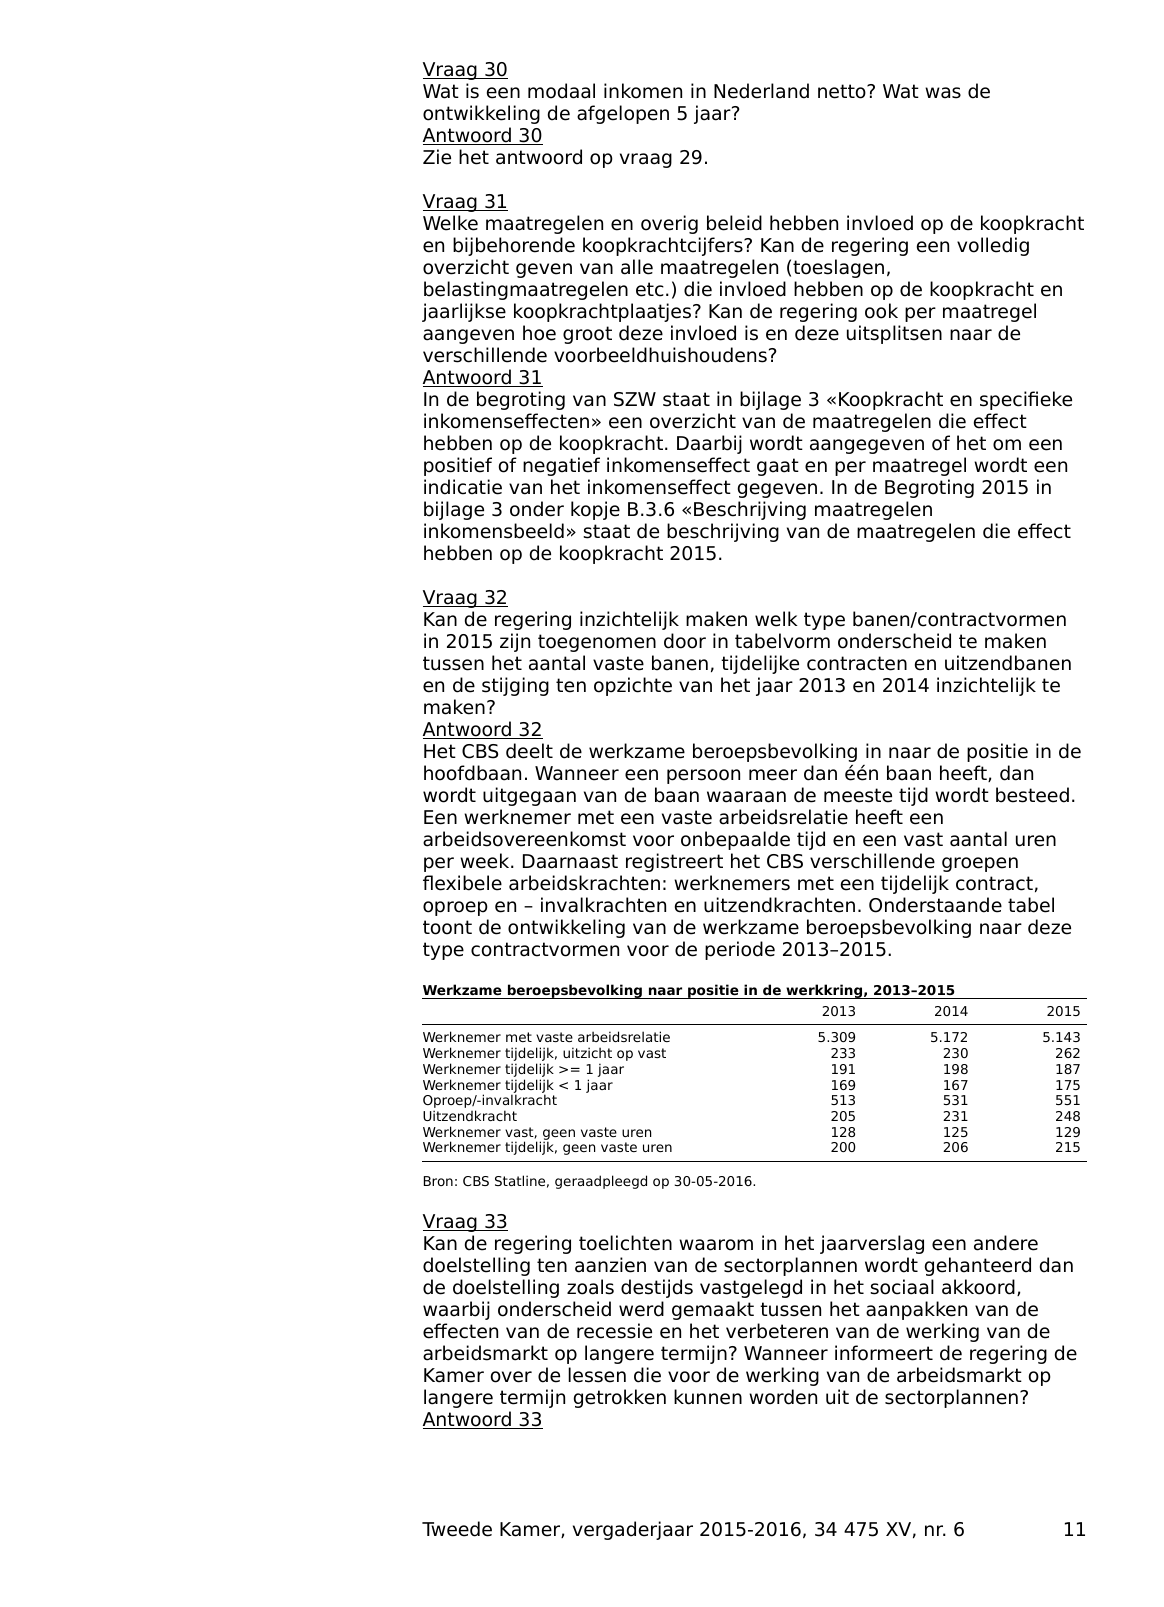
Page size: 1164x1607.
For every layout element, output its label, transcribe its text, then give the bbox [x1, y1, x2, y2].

text Welke maatregelen en overig beleid hebben invloed op de koopkracht en bijbehorende koopkrachtcijfers? Kan de regering een volledig overzicht geven van alle maatregelen (toeslagen, belastingmaatregelen etc.) die invloed hebben op de koopkracht en jaarlijkse koopkrachtplaatjes? Kan de regering ook per maatregel aangeven hoe groot deze invloed is en deze uitsplitsen naar de verschillende voorbeeldhuishoudens? [422, 213, 1087, 367]
table_cell 191 [750, 1062, 862, 1077]
text Wat is een modaal inkomen in Nederland netto? Wat was de ontwikkeling de afgelopen 5 jaar? [422, 81, 1087, 125]
text Vraag 31 [422, 191, 1087, 213]
table_cell 5.309 [750, 1025, 862, 1046]
text Antwoord 33 [422, 1409, 1087, 1431]
text Kan de regering toelichten waarom in het jaarverslag een andere doelstelling ten aanzien van de sectorplannen wordt gehanteerd dan de doelstelling zoals destijds vastgelegd in het sociaal akkoord, waarbij onderscheid werd gemaakt tussen het aanpakken van de effecten van de recessie en het verbeteren van de werking van de arbeidsmarkt op langere termijn? Wanneer informeert de regering de Kamer over de lessen die voor de werking van de arbeidsmarkt op langere termijn getrokken kunnen worden uit de sectorplannen? [422, 1233, 1087, 1409]
table_cell Oproep/-invalkracht [422, 1093, 750, 1109]
table_cell 187 [974, 1062, 1087, 1077]
table_cell 262 [974, 1046, 1087, 1062]
table_cell 167 [862, 1077, 974, 1093]
text Antwoord 32 [422, 719, 1087, 741]
table_cell Werknemer tijdelijk < 1 jaar [422, 1077, 750, 1093]
text Antwoord 31 [422, 367, 1087, 389]
text Vraag 32 [422, 587, 1087, 609]
text Kan de regering inzichtelijk maken welk type banen/contractvormen in 2015 zijn toegenomen door in tabelvorm onderscheid te maken tussen het aantal vaste banen, tijdelijke contracten en uitzendbanen en de stijging ten opzichte van het jaar 2013 en 2014 inzichtelijk te maken? [422, 609, 1087, 719]
table_cell 513 [750, 1093, 862, 1109]
table_cell 128 [750, 1125, 862, 1140]
text In de begroting van SZW staat in bijlage 3 «Koopkracht en specifieke inkomenseffecten» een overzicht van de maatregelen die effect hebben op de koopkracht. Daarbij wordt aangegeven of het om een positief of negatief inkomenseffect gaat en per maatregel wordt een indicatie van het inkomenseffect gegeven. In de Begroting 2015 in bijlage 3 onder kopje B.3.6 «Beschrijving maatregelen inkomensbeeld» staat de beschrijving van de maatregelen die effect hebben op de koopkracht 2015. [422, 389, 1087, 565]
table_cell 2015 [974, 999, 1087, 1024]
table_cell 551 [974, 1093, 1087, 1109]
table_cell 206 [862, 1140, 974, 1161]
text Antwoord 30 [422, 125, 1087, 147]
table_cell 205 [750, 1109, 862, 1124]
table_cell 169 [750, 1077, 862, 1093]
table_cell 230 [862, 1046, 974, 1062]
table_cell Werknemer tijdelijk >= 1 jaar [422, 1062, 750, 1077]
table_cell 198 [862, 1062, 974, 1077]
table_cell 2013 [750, 999, 862, 1024]
table_cell 233 [750, 1046, 862, 1062]
table_cell 248 [974, 1109, 1087, 1124]
table_cell 129 [974, 1125, 1087, 1140]
table_cell [422, 999, 750, 1024]
table_cell Uitzendkracht [422, 1109, 750, 1124]
text Het CBS deelt de werkzame beroepsbevolking in naar de positie in de hoofdbaan. Wanneer een persoon meer dan één baan heeft, dan wordt uitgegaan van de baan waaraan de meeste tijd wordt besteed. Een werknemer met een vaste arbeidsrelatie heeft een arbeidsovereenkomst voor onbepaalde tijd en een vast aantal uren per week. Daarnaast registreert het CBS verschillende groepen flexibele arbeidskrachten: werknemers met een tijdelijk contract, oproep en – invalkrachten en uitzendkrachten. Onderstaande tabel toont de ontwikkeling van de werkzame beroepsbevolking naar deze type contractvormen voor de periode 2013–2015. [422, 741, 1087, 961]
text Vraag 30 [422, 59, 1087, 81]
table_cell 531 [862, 1093, 974, 1109]
table_cell 200 [750, 1140, 862, 1161]
table_cell 231 [862, 1109, 974, 1124]
text Vraag 33 [422, 1211, 1087, 1233]
text Zie het antwoord op vraag 29. [422, 147, 1087, 169]
table_cell 5.143 [974, 1025, 1087, 1046]
table_cell Werknemer tijdelijk, uitzicht op vast [422, 1046, 750, 1062]
table_header Werkzame beroepsbevolking naar positie in de werkkring, 2013–2015 [422, 983, 1087, 998]
table_cell Werknemer tijdelijk, geen vaste uren [422, 1140, 750, 1161]
table_cell Werknemer met vaste arbeidsrelatie [422, 1025, 750, 1046]
table_cell Bron: CBS Statline, geraadpleegd op 30-05-2016. [422, 1162, 1087, 1189]
table_cell Werknemer vast, geen vaste uren [422, 1125, 750, 1140]
table_cell 125 [862, 1125, 974, 1140]
table_cell 215 [974, 1140, 1087, 1161]
table_cell 175 [974, 1077, 1087, 1093]
table_cell 5.172 [862, 1025, 974, 1046]
table_cell 2014 [862, 999, 974, 1024]
